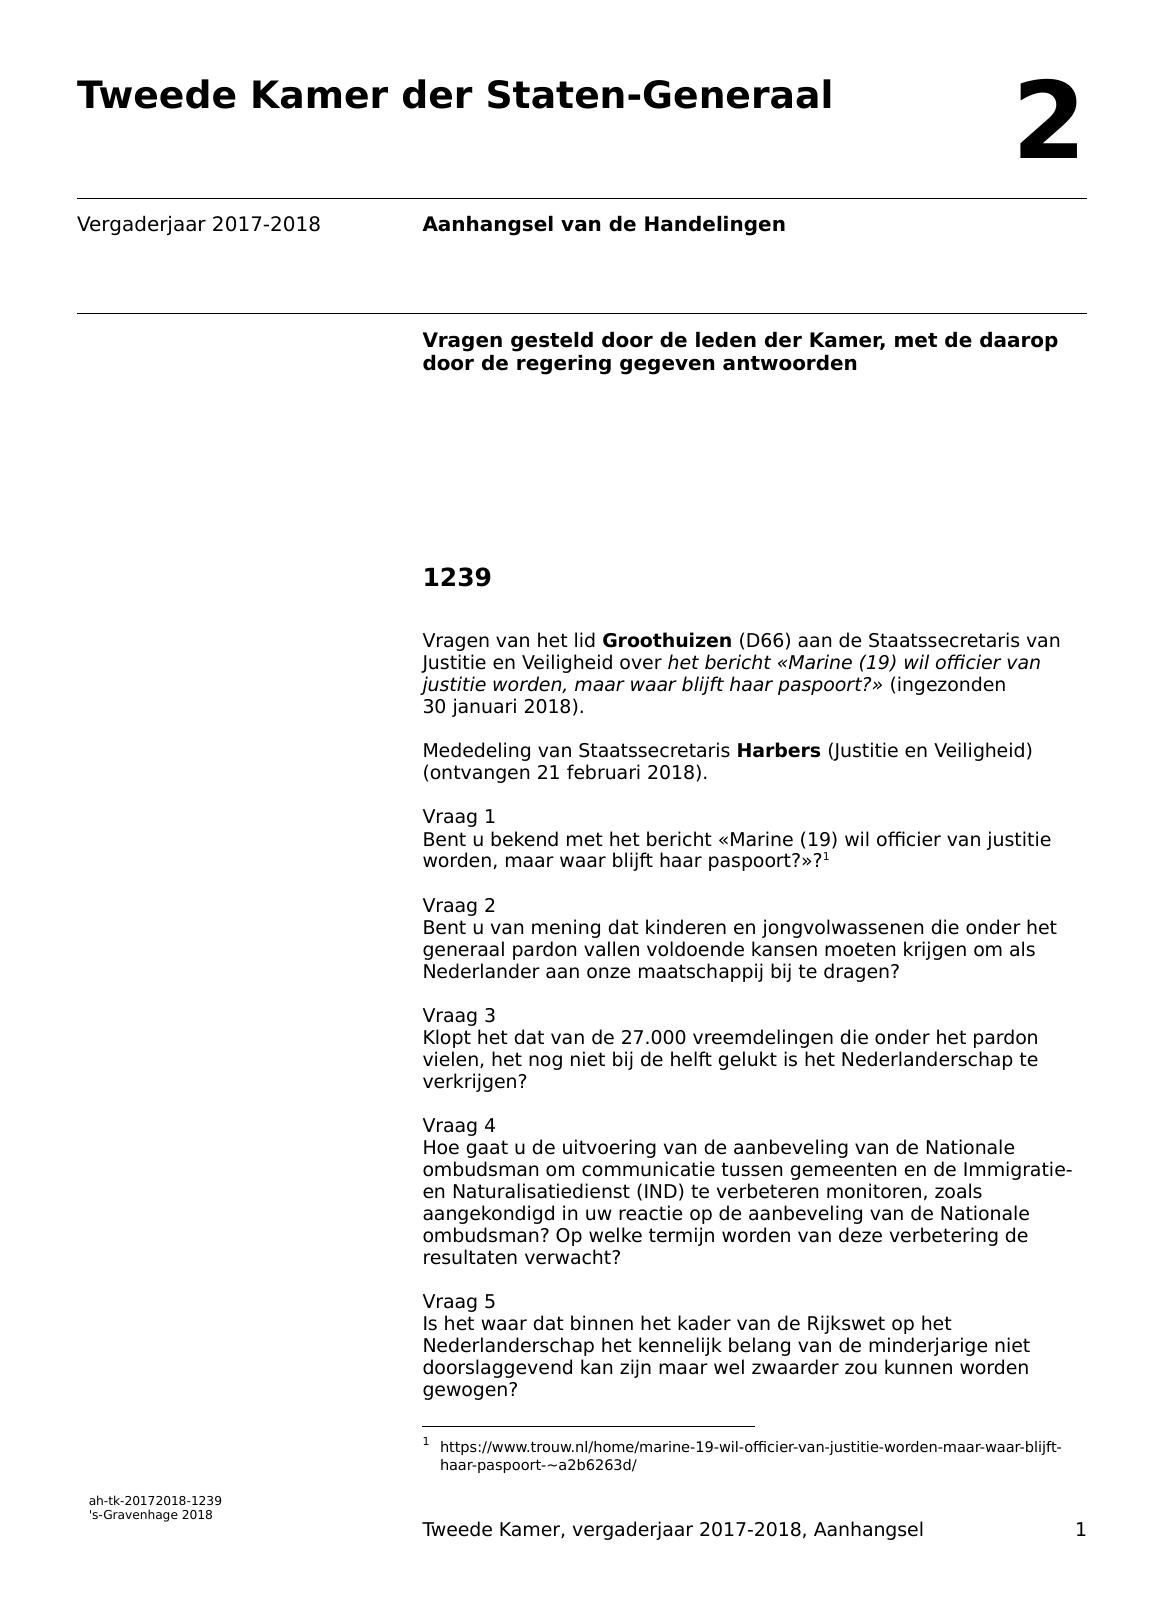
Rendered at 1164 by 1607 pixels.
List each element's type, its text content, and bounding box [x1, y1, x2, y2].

text Vraag 4 [422, 1115, 1087, 1137]
text Klopt het dat van de 27.000 vreemdelingen die onder het pardon vielen, het nog niet bij de helft gelukt is het Nederlanderschap te verkrijgen? [422, 1027, 1087, 1093]
text Is het waar dat binnen het kader van de Rijkswet op het Nederlanderschap het kennelijk belang van de minderjarige niet doorslaggevend kan zijn maar wel zwaarder zou kunnen worden gewogen? [422, 1313, 1087, 1401]
text Vraag 5 [422, 1291, 1087, 1313]
text Vraag 2 [422, 894, 1087, 917]
text 's-Gravenhage 2018 [88, 1508, 323, 1522]
table_header Tweede Kamer der Staten-Generaal [77, 59, 886, 198]
table_cell Vragen gesteld door de leden der Kamer, met de daarop door de regering gegeven antwoorden [422, 314, 1087, 375]
text Vraag 1 [422, 806, 1087, 828]
table_cell [77, 314, 422, 375]
text Bent u van mening dat kinderen en jongvolwassenen die onder het generaal pardon vallen voldoende kansen moeten krijgen om als Nederlander aan onze maatschappij bij te dragen? [422, 917, 1087, 982]
text Mededeling van Staatssecretaris Harbers (Justitie en Veiligheid) (ontvangen 21 februari 2018). [422, 740, 1087, 784]
table_header 2 [886, 59, 1087, 198]
text https://www.trouw.nl/home/marine-19-wil-officier-van-justitie-worden-maar-waar-blijft-haar-paspoort-~a2b6263d/ [422, 1435, 1087, 1474]
table_cell Aanhangsel van de Handelingen [422, 199, 1087, 313]
text 1239 [422, 563, 1087, 592]
table_cell Vergaderjaar 2017-2018 [77, 199, 422, 313]
text Vragen van het lid Groothuizen (D66) aan de Staatssecretaris van Justitie en Veiligheid over het bericht «Marine (19) wil officier van justitie worden, maar waar blijft haar paspoort?» (ingezonden 30 januari 2018). [422, 630, 1087, 718]
text Bent u bekend met het bericht «Marine (19) wil officier van justitie worden, maar waar blijft haar paspoort?»? [422, 828, 1087, 872]
text ah-tk-20172018-1239 [88, 1494, 323, 1508]
text Vraag 3 [422, 1005, 1087, 1027]
text Hoe gaat u de uitvoering van de aanbeveling van de Nationale ombudsman om communicatie tussen gemeenten en de Immigratie- en Naturalisatiedienst (IND) te verbeteren monitoren, zoals aangekondigd in uw reactie op de aanbeveling van de Nationale ombudsman? Op welke termijn worden van deze verbetering de resultaten verwacht? [422, 1137, 1087, 1269]
